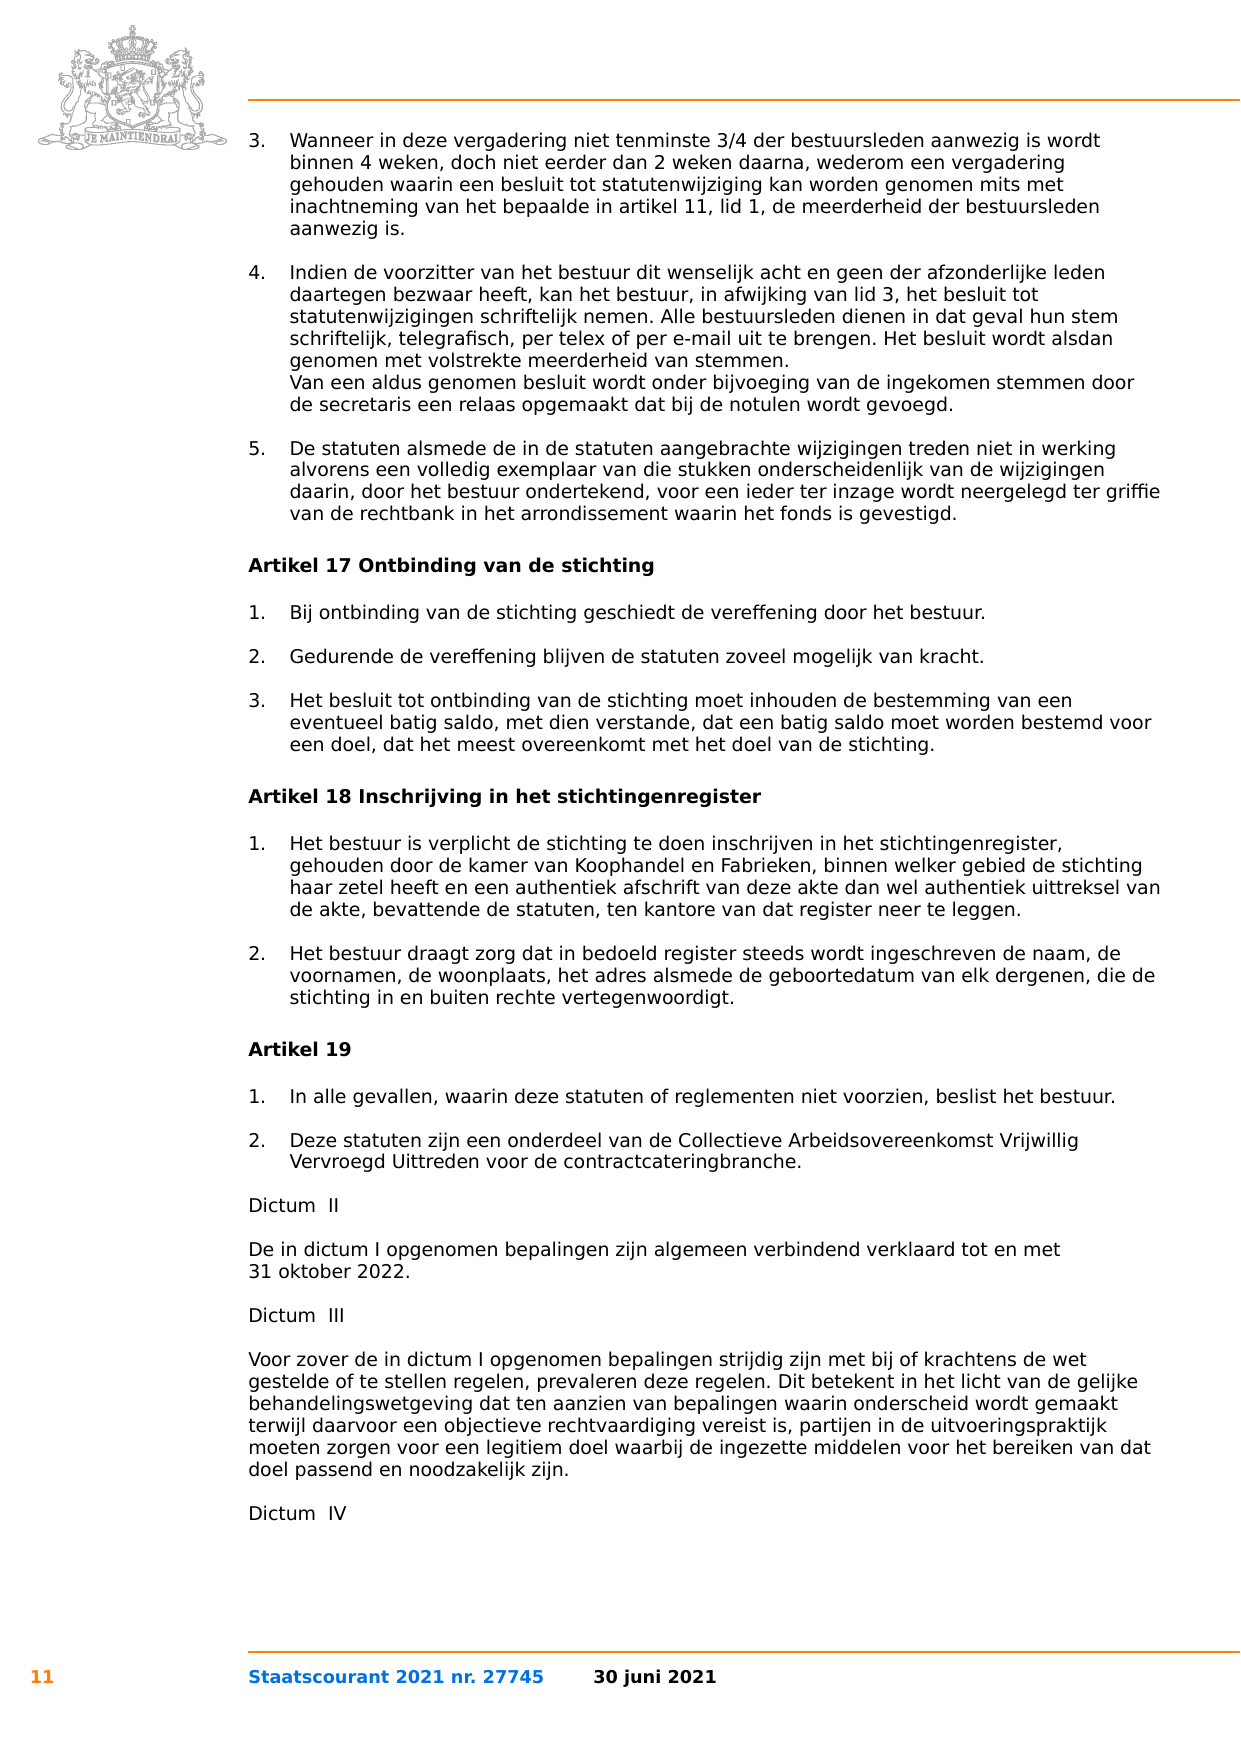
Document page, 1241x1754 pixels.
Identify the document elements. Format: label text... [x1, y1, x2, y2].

subtitle Artikel 17 Ontbinding van de stichting [248, 555, 1163, 577]
text 2. Deze statuten zijn een onderdeel van de Collectieve Arbeidsovereenkomst Vrijwillig Vervroegd Uittreden voor de contractcateringbranche. [248, 1129, 1163, 1173]
text Dictum II [248, 1195, 1163, 1217]
text 1. In alle gevallen, waarin deze statuten of reglementen niet voorzien, beslist het bestuur. [248, 1086, 1163, 1108]
text 1. Het bestuur is verplicht de stichting te doen inschrijven in het stichtingenregister, gehouden door de kamer van Koophandel en Fabrieken, binnen welker gebied de stichting haar zetel heeft en een authentiek afschrift van deze akte dan wel authentiek uittreksel van de akte, bevattende de statuten, ten kantore van dat register neer te leggen. [248, 833, 1163, 921]
picture [38, 25, 227, 150]
text Voor zover de in dictum I opgenomen bepalingen strijdig zijn met bij of krachtens de wet gestelde of te stellen regelen, prevaleren deze regelen. Dit betekent in het licht van de gelijke behandelingswetgeving dat ten aanzien van bepalingen waarin onderscheid wordt gemaakt terwijl daarvoor een objectieve rechtvaardiging vereist is, partijen in de uitvoeringspraktijk moeten zorgen voor een legitiem doel waarbij de ingezette middelen voor het bereiken van dat doel passend en noodzakelijk zijn. [248, 1349, 1163, 1481]
text Van een aldus genomen besluit wordt onder bijvoeging van de ingekomen stemmen door de secretaris een relaas opgemaakt dat bij de notulen wordt gevoegd. [289, 372, 1163, 416]
text 1. Bij ontbinding van de stichting geschiedt de vereffening door het bestuur. [248, 602, 1163, 624]
text 3. Wanneer in deze vergadering niet tenminste 3/4 der bestuursleden aanwezig is wordt binnen 4 weken, doch niet eerder dan 2 weken daarna, wederom een vergadering gehouden waarin een besluit tot statutenwijziging kan worden genomen mits met inachtneming van het bepaalde in artikel 11, lid 1, de meerderheid der bestuursleden aanwezig is. [248, 130, 1163, 240]
subtitle Artikel 19 [248, 1039, 1163, 1061]
text Dictum III [248, 1305, 1163, 1327]
text 2. Gedurende de vereffening blijven de statuten zoveel mogelijk van kracht. [248, 646, 1163, 668]
text 4. Indien de voorzitter van het bestuur dit wenselijk acht en geen der afzonderlijke leden daartegen bezwaar heeft, kan het bestuur, in afwijking van lid 3, het besluit tot statutenwijzigingen schriftelijk nemen. Alle bestuursleden dienen in dat geval hun stem schriftelijk, telegrafisch, per telex of per e-mail uit te brengen. Het besluit wordt alsdan genomen met volstrekte meerderheid van stemmen. [248, 262, 1163, 372]
text 5. De statuten alsmede de in de statuten aangebrachte wijzigingen treden niet in werking alvorens een volledig exemplaar van die stukken onderscheidenlijk van de wijzigingen daarin, door het bestuur ondertekend, voor een ieder ter inzage wordt neergelegd ter griffie van de rechtbank in het arrondissement waarin het fonds is gevestigd. [248, 437, 1163, 525]
text 2. Het bestuur draagt zorg dat in bedoeld register steeds wordt ingeschreven de naam, de voornamen, de woonplaats, het adres alsmede de geboortedatum van elk dergenen, die de stichting in en buiten rechte vertegenwoordigt. [248, 943, 1163, 1009]
text De in dictum I opgenomen bepalingen zijn algemeen verbindend verklaard tot en met 31 oktober 2022. [248, 1239, 1163, 1283]
text Dictum IV [248, 1503, 1163, 1524]
text 3. Het besluit tot ontbinding van de stichting moet inhouden de bestemming van een eventueel batig saldo, met dien verstande, dat een batig saldo moet worden bestemd voor een doel, dat het meest overeenkomt met het doel van de stichting. [248, 690, 1163, 756]
subtitle Artikel 18 Inschrijving in het stichtingenregister [248, 786, 1163, 808]
